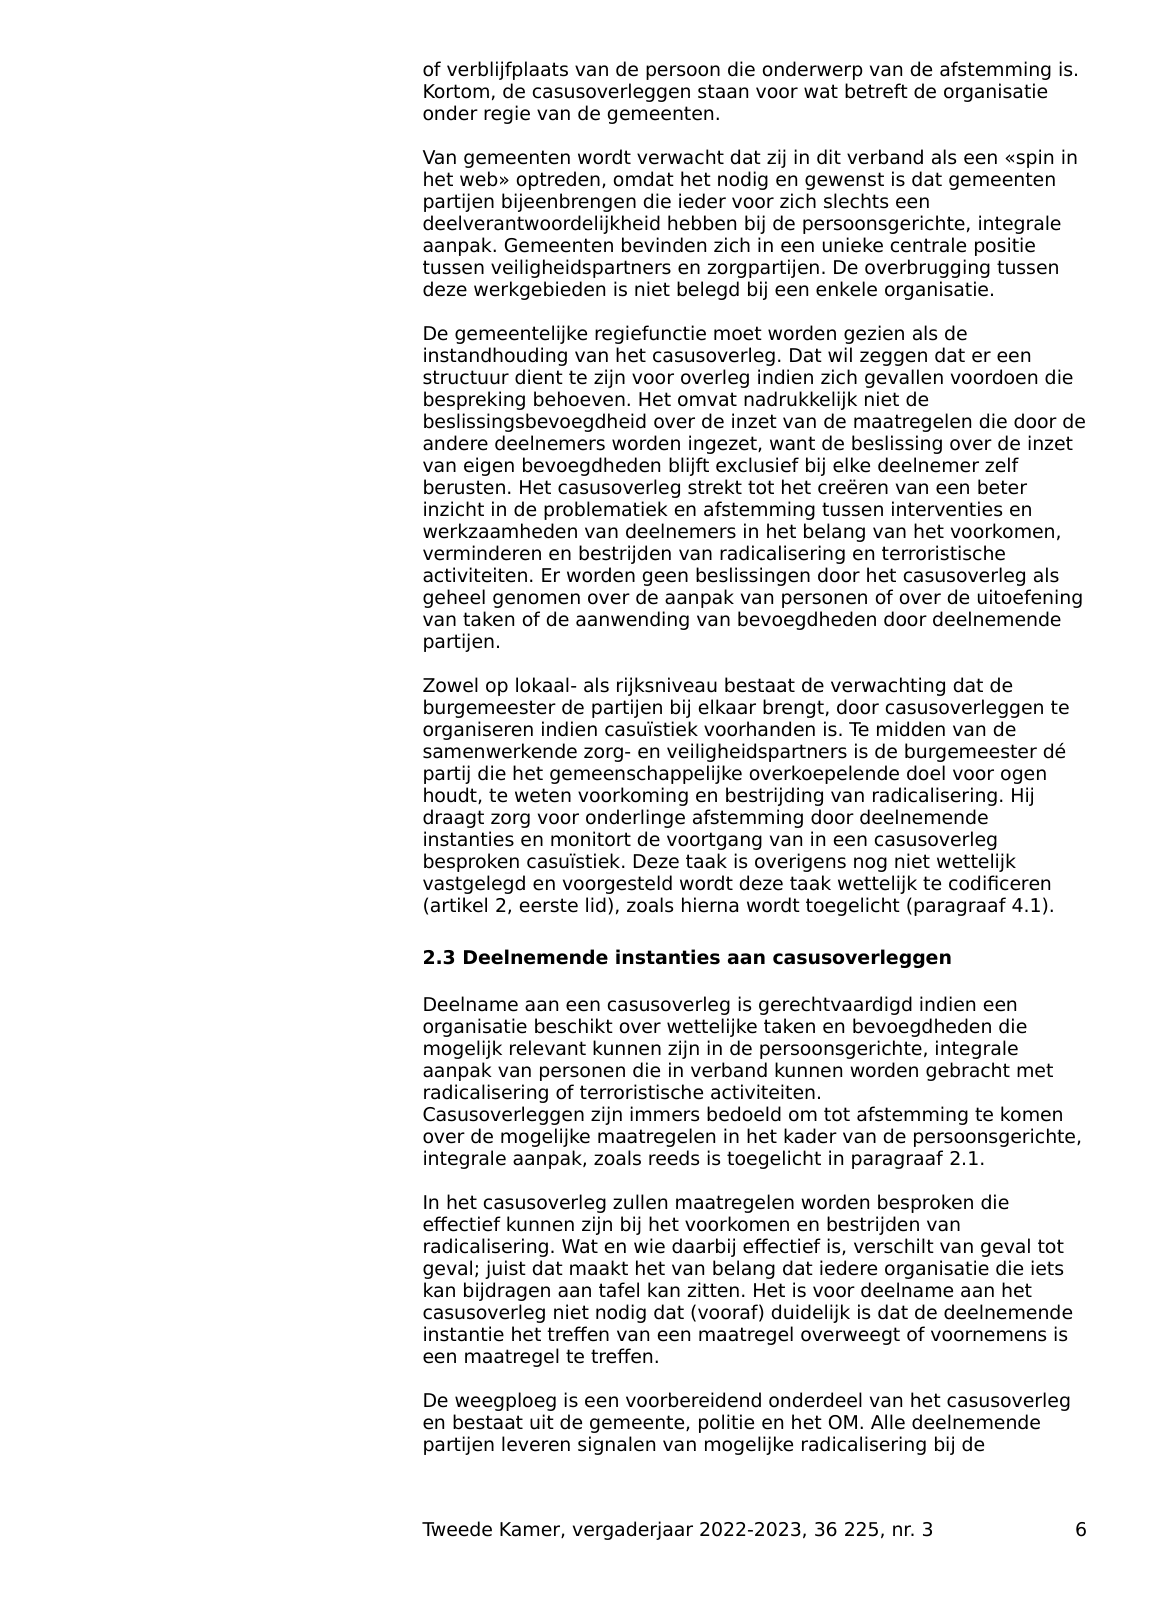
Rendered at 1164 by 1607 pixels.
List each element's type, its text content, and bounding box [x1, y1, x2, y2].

text Zowel op lokaal- als rijksniveau bestaat de verwachting dat de burgemeester de partijen bij elkaar brengt, door casusoverleggen te organiseren indien casuïstiek voorhanden is. Te midden van de samenwerkende zorg- en veiligheidspartners is de burgemeester dé partij die het gemeenschappelijke overkoepelende doel voor ogen houdt, te weten voorkoming en bestrijding van radicalisering. Hij draagt zorg voor onderlinge afstemming door deelnemende instanties en monitort de voortgang van in een casusoverleg besproken casuïstiek. Deze taak is overigens nog niet wettelijk vastgelegd en voorgesteld wordt deze taak wettelijk te codificeren (artikel 2, eerste lid), zoals hierna wordt toegelicht (paragraaf 4.1). [422, 675, 1087, 917]
text Casusoverleggen zijn immers bedoeld om tot afstemming te komen over de mogelijke maatregelen in het kader van de persoonsgerichte, integrale aanpak, zoals reeds is toegelicht in paragraaf 2.1. [422, 1104, 1087, 1170]
subtitle 2.3 Deelnemende instanties aan casusoverleggen [422, 947, 1087, 969]
text of verblijfplaats van de persoon die onderwerp van de afstemming is. Kortom, de casusoverleggen staan voor wat betreft de organisatie onder regie van de gemeenten. [422, 59, 1087, 125]
text Deelname aan een casusoverleg is gerechtvaardigd indien een organisatie beschikt over wettelijke taken en bevoegdheden die mogelijk relevant kunnen zijn in de persoonsgerichte, integrale aanpak van personen die in verband kunnen worden gebracht met radicalisering of terroristische activiteiten. [422, 994, 1087, 1104]
text De weegploeg is een voorbereidend onderdeel van het casusoverleg en bestaat uit de gemeente, politie en het OM. Alle deelnemende partijen leveren signalen van mogelijke radicalisering bij de [422, 1390, 1087, 1456]
text De gemeentelijke regiefunctie moet worden gezien als de instandhouding van het casusoverleg. Dat wil zeggen dat er een structuur dient te zijn voor overleg indien zich gevallen voordoen die bespreking behoeven. Het omvat nadrukkelijk niet de beslissingsbevoegdheid over de inzet van de maatregelen die door de andere deelnemers worden ingezet, want de beslissing over de inzet van eigen bevoegdheden blijft exclusief bij elke deelnemer zelf berusten. Het casusoverleg strekt tot het creëren van een beter inzicht in de problematiek en afstemming tussen interventies en werkzaamheden van deelnemers in het belang van het voorkomen, verminderen en bestrijden van radicalisering en terroristische activiteiten. Er worden geen beslissingen door het casusoverleg als geheel genomen over de aanpak van personen of over de uitoefening van taken of de aanwending van bevoegdheden door deelnemende partijen. [422, 323, 1087, 653]
text Van gemeenten wordt verwacht dat zij in dit verband als een «spin in het web» optreden, omdat het nodig en gewenst is dat gemeenten partijen bijeenbrengen die ieder voor zich slechts een deelverantwoordelijkheid hebben bij de persoonsgerichte, integrale aanpak. Gemeenten bevinden zich in een unieke centrale positie tussen veiligheidspartners en zorgpartijen. De overbrugging tussen deze werkgebieden is niet belegd bij een enkele organisatie. [422, 147, 1087, 301]
text In het casusoverleg zullen maatregelen worden besproken die effectief kunnen zijn bij het voorkomen en bestrijden van radicalisering. Wat en wie daarbij effectief is, verschilt van geval tot geval; juist dat maakt het van belang dat iedere organisatie die iets kan bijdragen aan tafel kan zitten. Het is voor deelname aan het casusoverleg niet nodig dat (vooraf) duidelijk is dat de deelnemende instantie het treffen van een maatregel overweegt of voornemens is een maatregel te treffen. [422, 1192, 1087, 1368]
